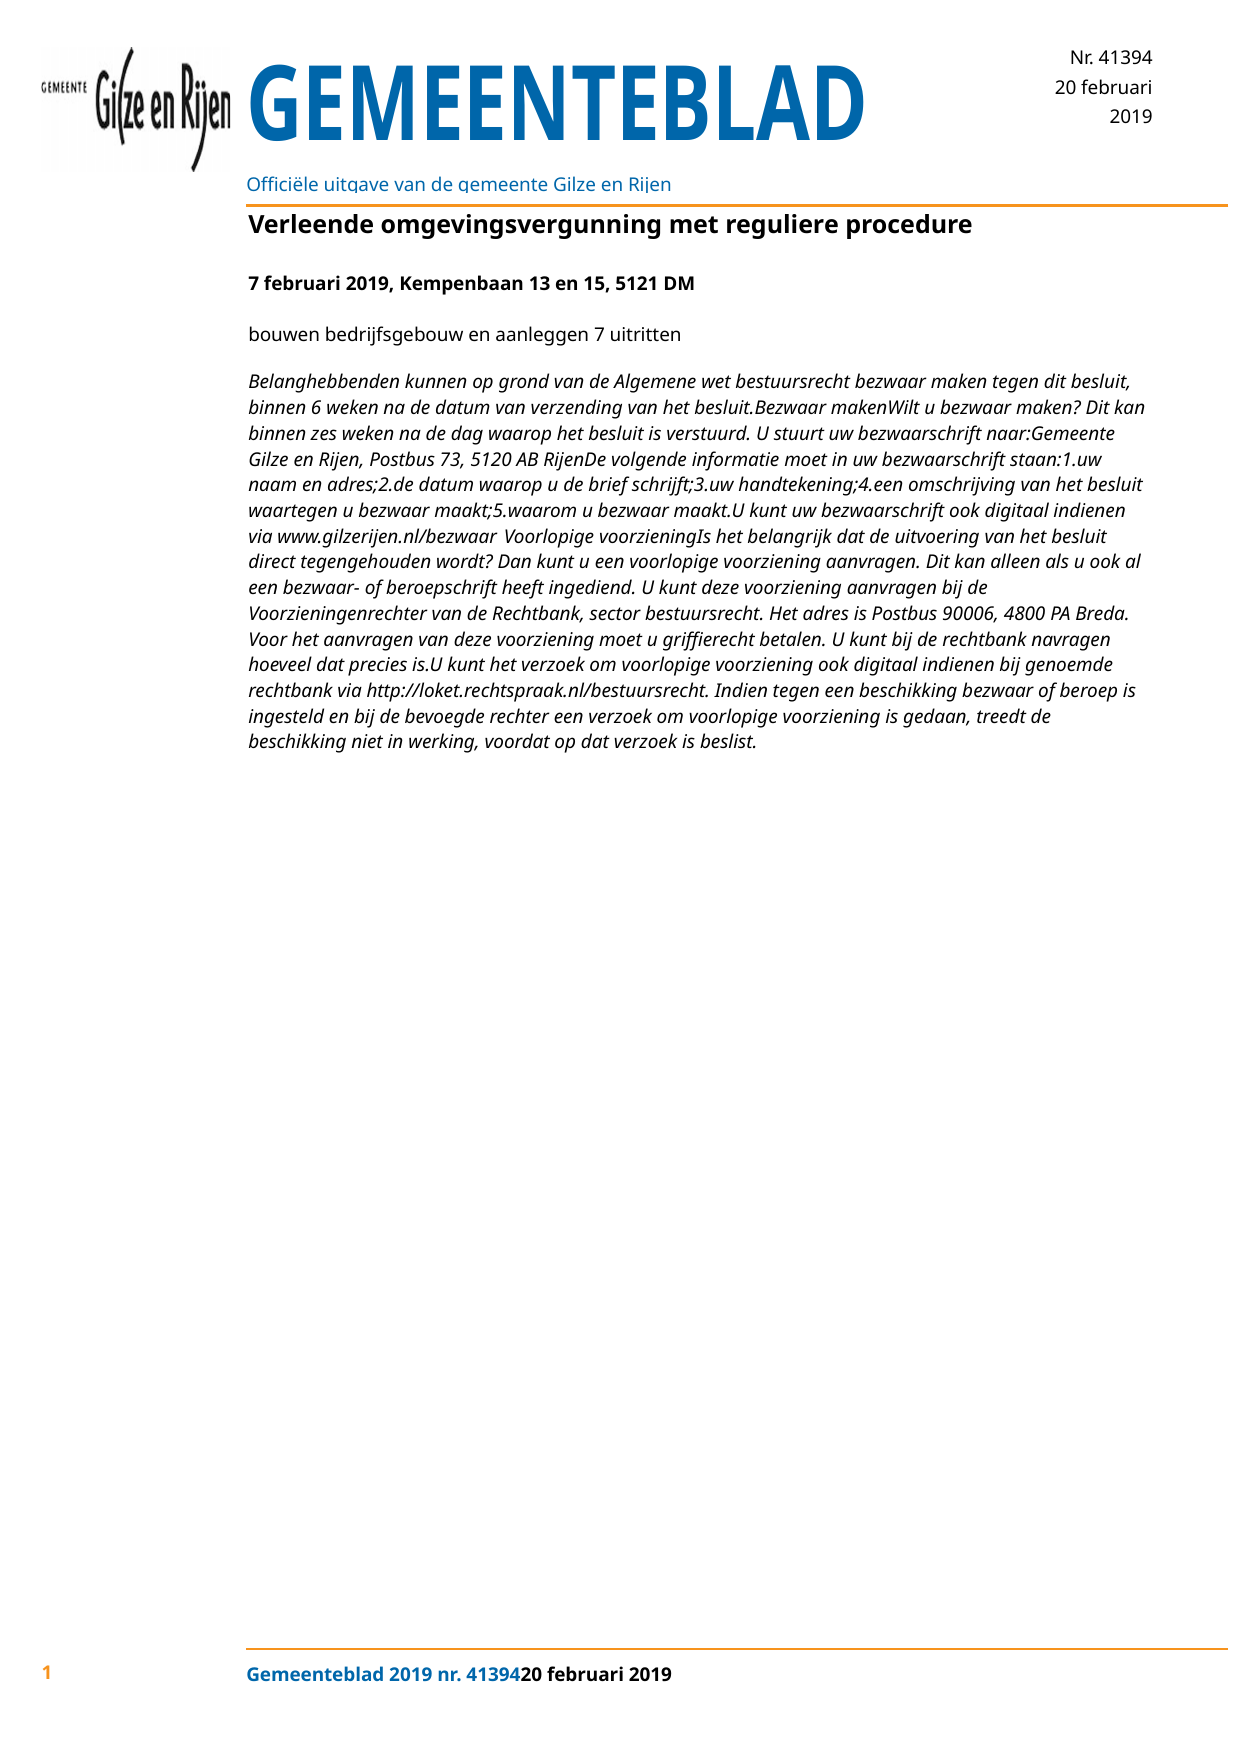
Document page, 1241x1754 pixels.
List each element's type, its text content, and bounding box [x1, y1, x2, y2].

text Verleende omgevingsvergunning met reguliere procedure [248, 207, 1152, 241]
text 7 februari 2019, Kempenbaan 13 en 15, 5121 DM [248, 270, 1152, 296]
text Belanghebbenden kunnen op grond van de Algemene wet bestuursrecht bezwaar maken tegen dit besluit, binnen 6 weken na de datum van verzending van het besluit.Bezwaar makenWilt u bezwaar maken? Dit kan binnen zes weken na de dag waarop het besluit is verstuurd. U stuurt uw bezwaarschrift naar:Gemeente Gilze en Rijen, Postbus 73, 5120 AB RijenDe volgende informatie moet in uw bezwaarschrift staan:1.uw naam en adres;2.de datum waarop u de brief schrijft;3.uw handtekening;4.een omschrijving van het besluit waartegen u bezwaar maakt;5.waarom u bezwaar maakt.U kunt uw bezwaarschrift ook digitaal indienen via www.gilzerijen.nl/bezwaar Voorlopige voorzieningIs het belangrijk dat de uitvoering van het besluit direct tegengehouden wordt? Dan kunt u een voorlopige voorziening aanvragen. Dit kan alleen als u ook al een bezwaar- of beroepschrift heeft ingediend. U kunt deze voorziening aanvragen bij de Voorzieningenrechter van de Rechtbank, sector bestuursrecht. Het adres is Postbus 90006, 4800 PA Breda. Voor het aanvragen van deze voorziening moet u griffierecht betalen. U kunt bij de rechtbank navragen hoeveel dat precies is.U kunt het verzoek om voorlopige voorziening ook digitaal indienen bij genoemde rechtbank via http://loket.rechtspraak.nl/bestuursrecht. Indien tegen een beschikking bezwaar of beroep is ingesteld en bij de bevoegde rechter een verzoek om voorlopige voorziening is gedaan, treedt de beschikking niet in werking, voordat op dat verzoek is beslist. [248, 368, 1152, 754]
text bouwen bedrijfsgebouw en aanleggen 7 uitritten [248, 321, 1152, 346]
picture [41, 47, 231, 172]
